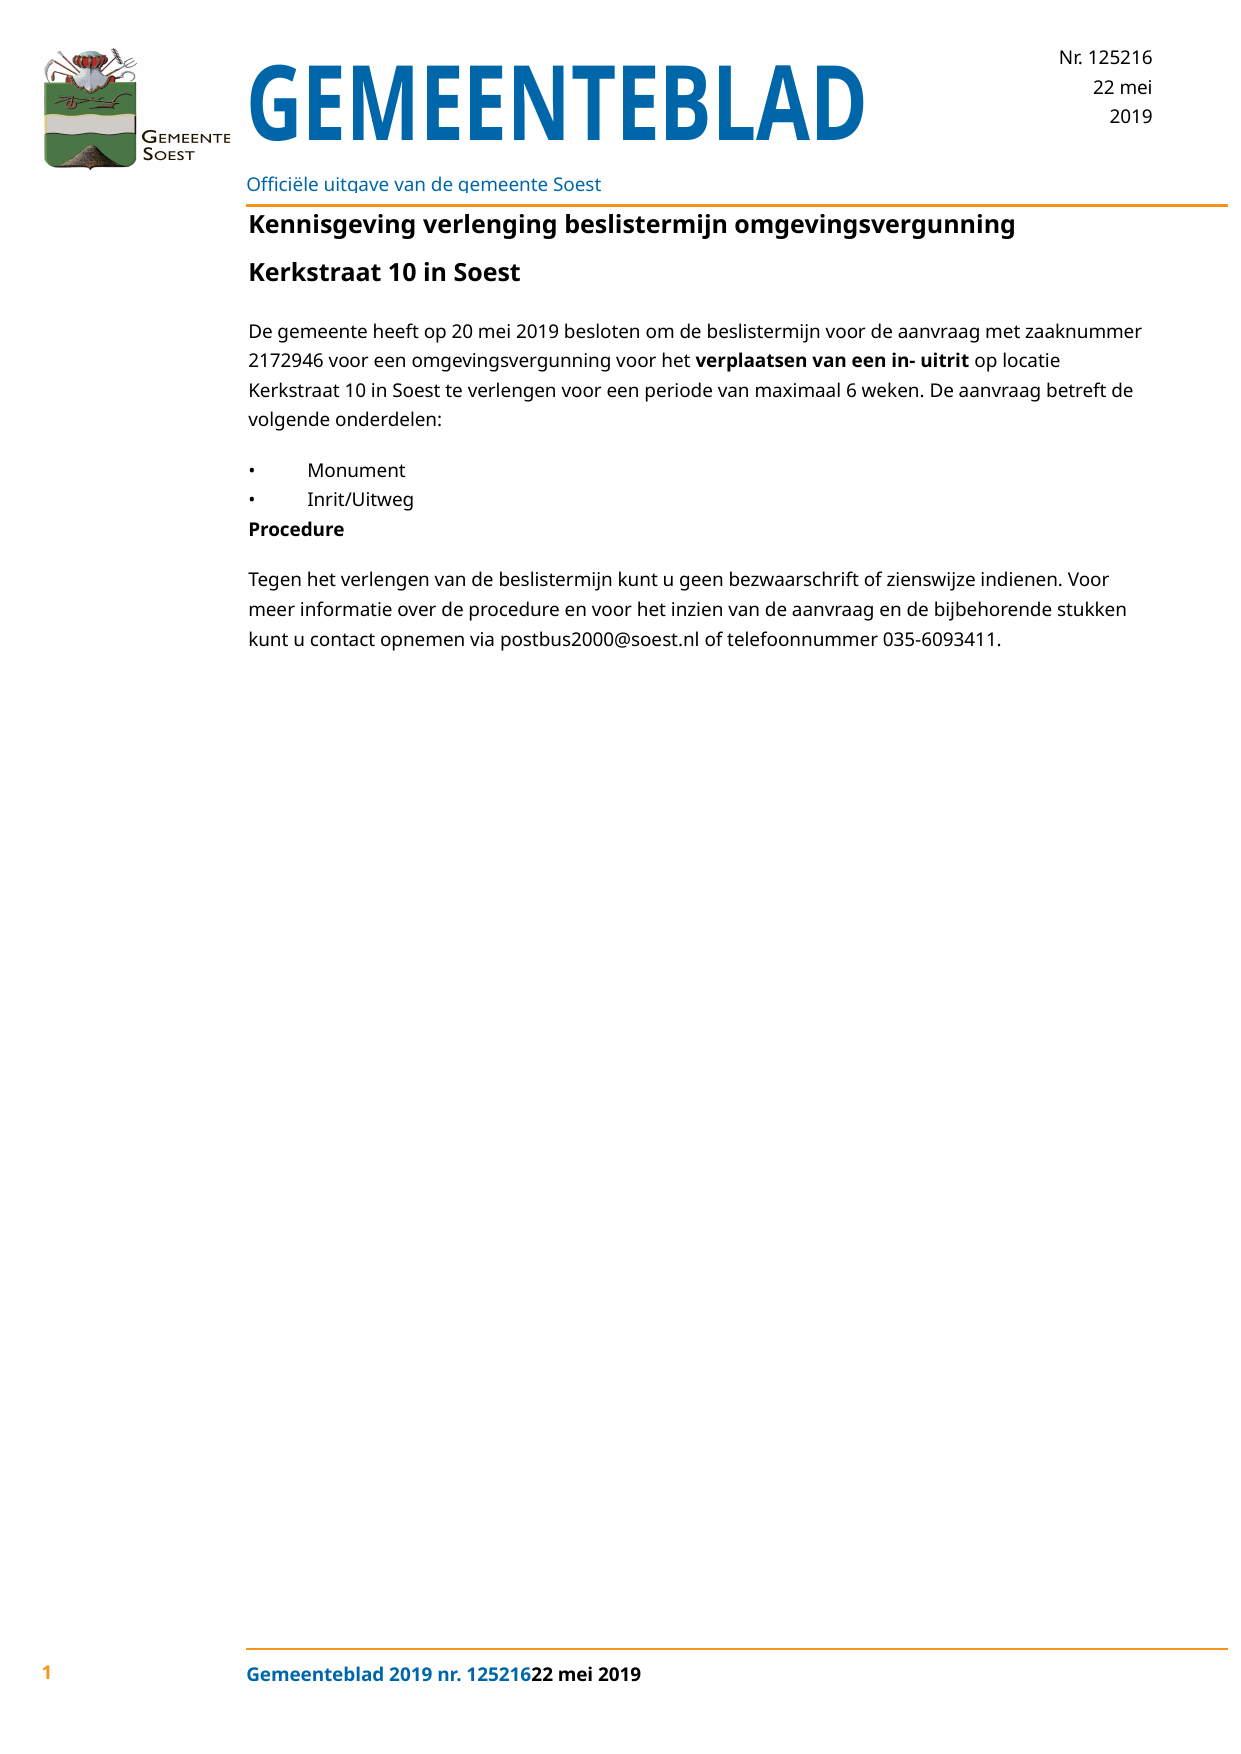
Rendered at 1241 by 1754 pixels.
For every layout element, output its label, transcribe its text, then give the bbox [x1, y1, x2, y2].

text Procedure [248, 516, 1152, 542]
text Kennisgeving verlenging beslistermijn omgevingsvergunning Kerkstraat 10 in Soest [248, 207, 1152, 288]
text Tegen het verlengen van de beslistermijn kunt u geen bezwaarschrift of zienswijze indienen. Voor meer informatie over de procedure en voor het inzien van de aanvraag en de bijbehorende stukken kunt u contact opnemen via postbus2000@soest.nl of telefoonnummer 035-6093411. [248, 567, 1152, 652]
list Inrit/Uitweg [248, 487, 1152, 512]
list Monument [248, 457, 1152, 483]
picture [41, 47, 231, 172]
text De gemeente heeft op 20 mei 2019 besloten om de beslistermijn voor de aanvraag met zaaknummer 2172946 voor een omgevingsvergunning voor het verplaatsen van een in- uitrit op locatie Kerkstraat 10 in Soest te verlengen voor een periode van maximaal 6 weken. De aanvraag betreft de volgende onderdelen: [248, 318, 1152, 432]
